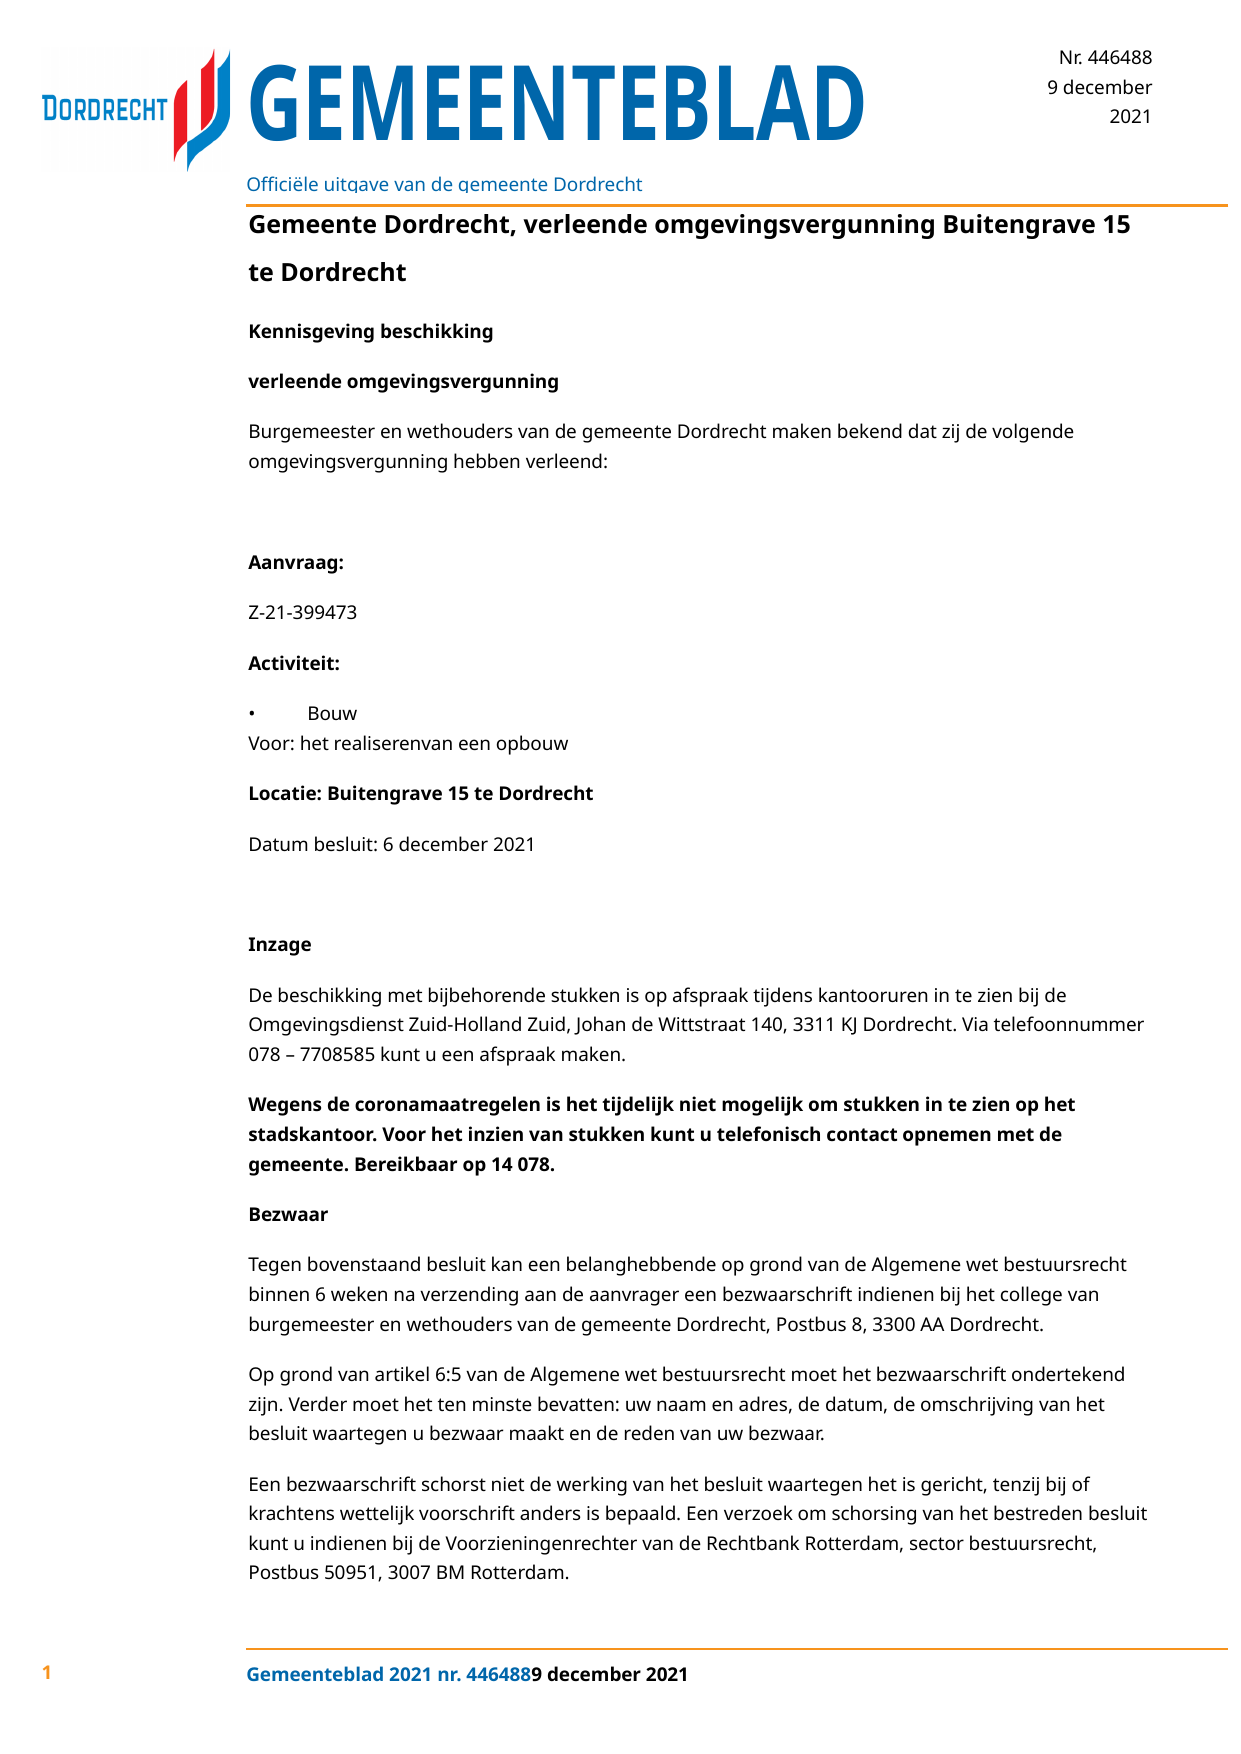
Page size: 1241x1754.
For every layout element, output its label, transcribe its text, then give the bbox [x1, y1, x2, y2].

text Voor: het realiserenvan een opbouw [248, 730, 1152, 756]
text Datum besluit: 6 december 2021 [248, 831, 1152, 857]
text Gemeente Dordrecht, verleende omgevingsvergunning Buitengrave 15 te Dordrecht [248, 207, 1152, 288]
text Aanvraag: [248, 549, 1152, 575]
text Kennisgeving beschikking [248, 318, 1152, 344]
text verleende omgevingsvergunning [248, 368, 1152, 394]
text Wegens de coronamaatregelen is het tijdelijk niet mogelijk om stukken in te zien op het stadskantoor. Voor het inzien van stukken kunt u telefonisch contact opnemen met de gemeente. Bereikbaar op 14 078. [248, 1092, 1152, 1177]
text De beschikking met bijbehorende stukken is op afspraak tijdens kantooruren in te zien bij de Omgevingsdienst Zuid-Holland Zuid, Johan de Wittstraat 140, 3311 KJ Dordrecht. Via telefoonnummer 078 – 7708585 kunt u een afspraak maken. [248, 982, 1152, 1067]
text Tegen bovenstaand besluit kan een belanghebbende op grond van de Algemene wet bestuursrecht binnen 6 weken na verzending aan de aanvrager een bezwaarschrift indienen bij het college van burgemeester en wethouders van de gemeente Dordrecht, Postbus 8, 3300 AA Dordrecht. [248, 1252, 1152, 1337]
text Bezwaar [248, 1201, 1152, 1227]
list Bouw [248, 700, 1152, 726]
picture [41, 47, 231, 172]
text Locatie: Buitengrave 15 te Dordrecht [248, 780, 1152, 806]
text Een bezwaarschrift schorst niet de werking van het besluit waartegen het is gericht, tenzij bij of krachtens wettelijk voorschrift anders is bepaald. Een verzoek om schorsing van het bestreden besluit kunt u indienen bij de Voorzieningenrechter van de Rechtbank Rotterdam, sector bestuursrecht, Postbus 50951, 3007 BM Rotterdam. [248, 1471, 1152, 1585]
text Z-21-399473 [248, 599, 1152, 625]
text Burgemeester en wethouders van de gemeente Dordrecht maken bekend dat zij de volgende omgevingsvergunning hebben verleend: [248, 419, 1152, 474]
text Inzage [248, 932, 1152, 957]
text Op grond van artikel 6:5 van de Algemene wet bestuursrecht moet het bezwaarschrift ondertekend zijn. Verder moet het ten minste bevatten: uw naam en adres, de datum, de omschrijving van het besluit waartegen u bezwaar maakt en de reden van uw bezwaar. [248, 1361, 1152, 1446]
text Activiteit: [248, 650, 1152, 676]
